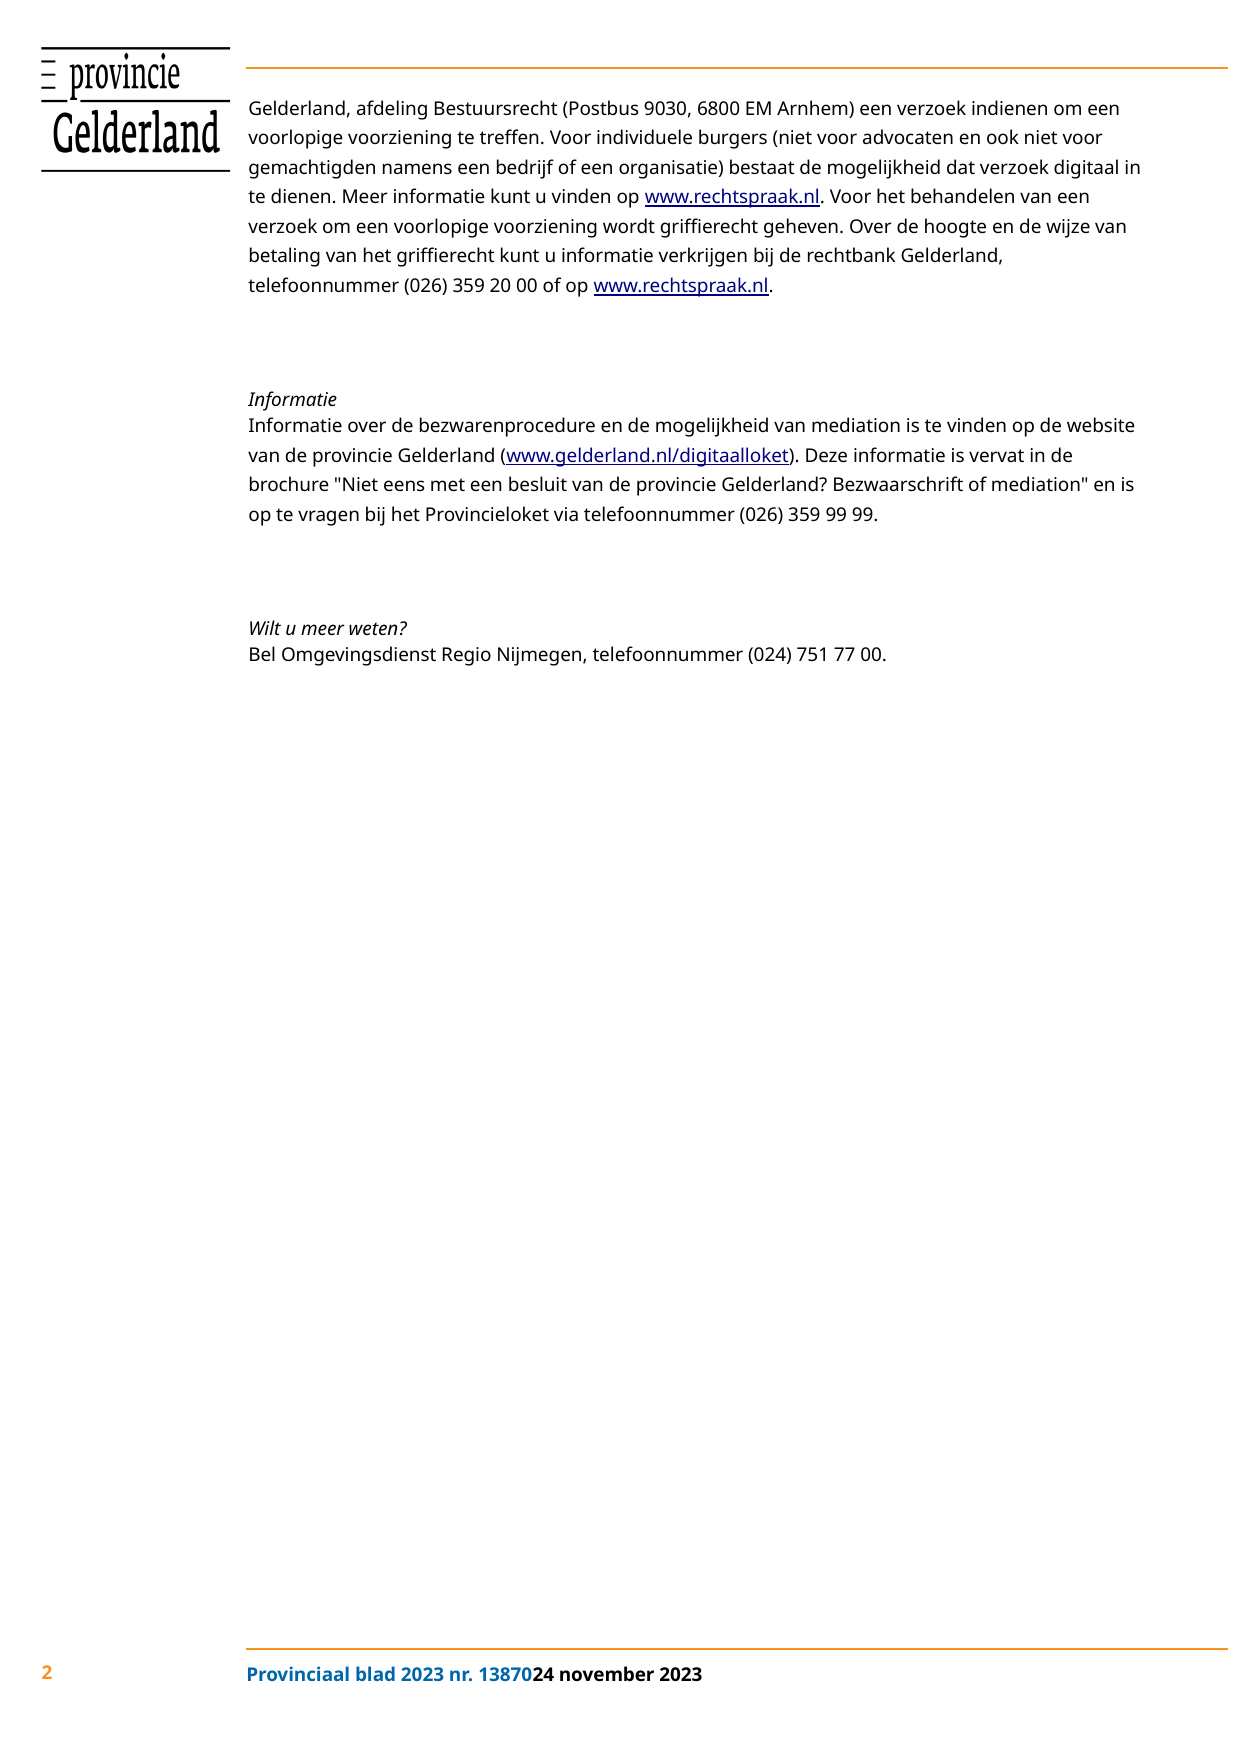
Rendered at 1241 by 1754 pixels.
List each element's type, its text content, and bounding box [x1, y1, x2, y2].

text Gelderland, afdeling Bestuursrecht (Postbus 9030, 6800 EM Arnhem) een verzoek indienen om een voorlopige voorziening te treffen. Voor individuele burgers (niet voor advocaten en ook niet voor gemachtigden namens een bedrijf of een organisatie) bestaat de mogelijkheid dat verzoek digitaal in te dienen. Meer informatie kunt u vinden op www.rechtspraak.nl. Voor het behandelen van een verzoek om een voorlopige voorziening wordt griffierecht geheven. Over de hoogte en de wijze van betaling van het griffierecht kunt u informatie verkrijgen bij de rechtbank Gelderland, telefoonnummer (026) 359 20 00 of op www.rechtspraak.nl. [248, 95, 1152, 298]
text Informatie [248, 387, 1152, 412]
picture [41, 47, 231, 172]
text Wilt u meer weten? [248, 616, 1152, 641]
text Informatie over de bezwarenprocedure en de mogelijkheid van mediation is te vinden op de website van de provincie Gelderland (www.gelderland.nl/digitaalloket). Deze informatie is vervat in de brochure "Niet eens met een besluit van de provincie Gelderland? Bezwaarschrift of mediation" en is op te vragen bij het Provincieloket via telefoonnummer (026) 359 99 99. [248, 412, 1152, 527]
text Bel Omgevingsdienst Regio Nijmegen, telefoonnummer (024) 751 77 00. [248, 641, 1152, 667]
